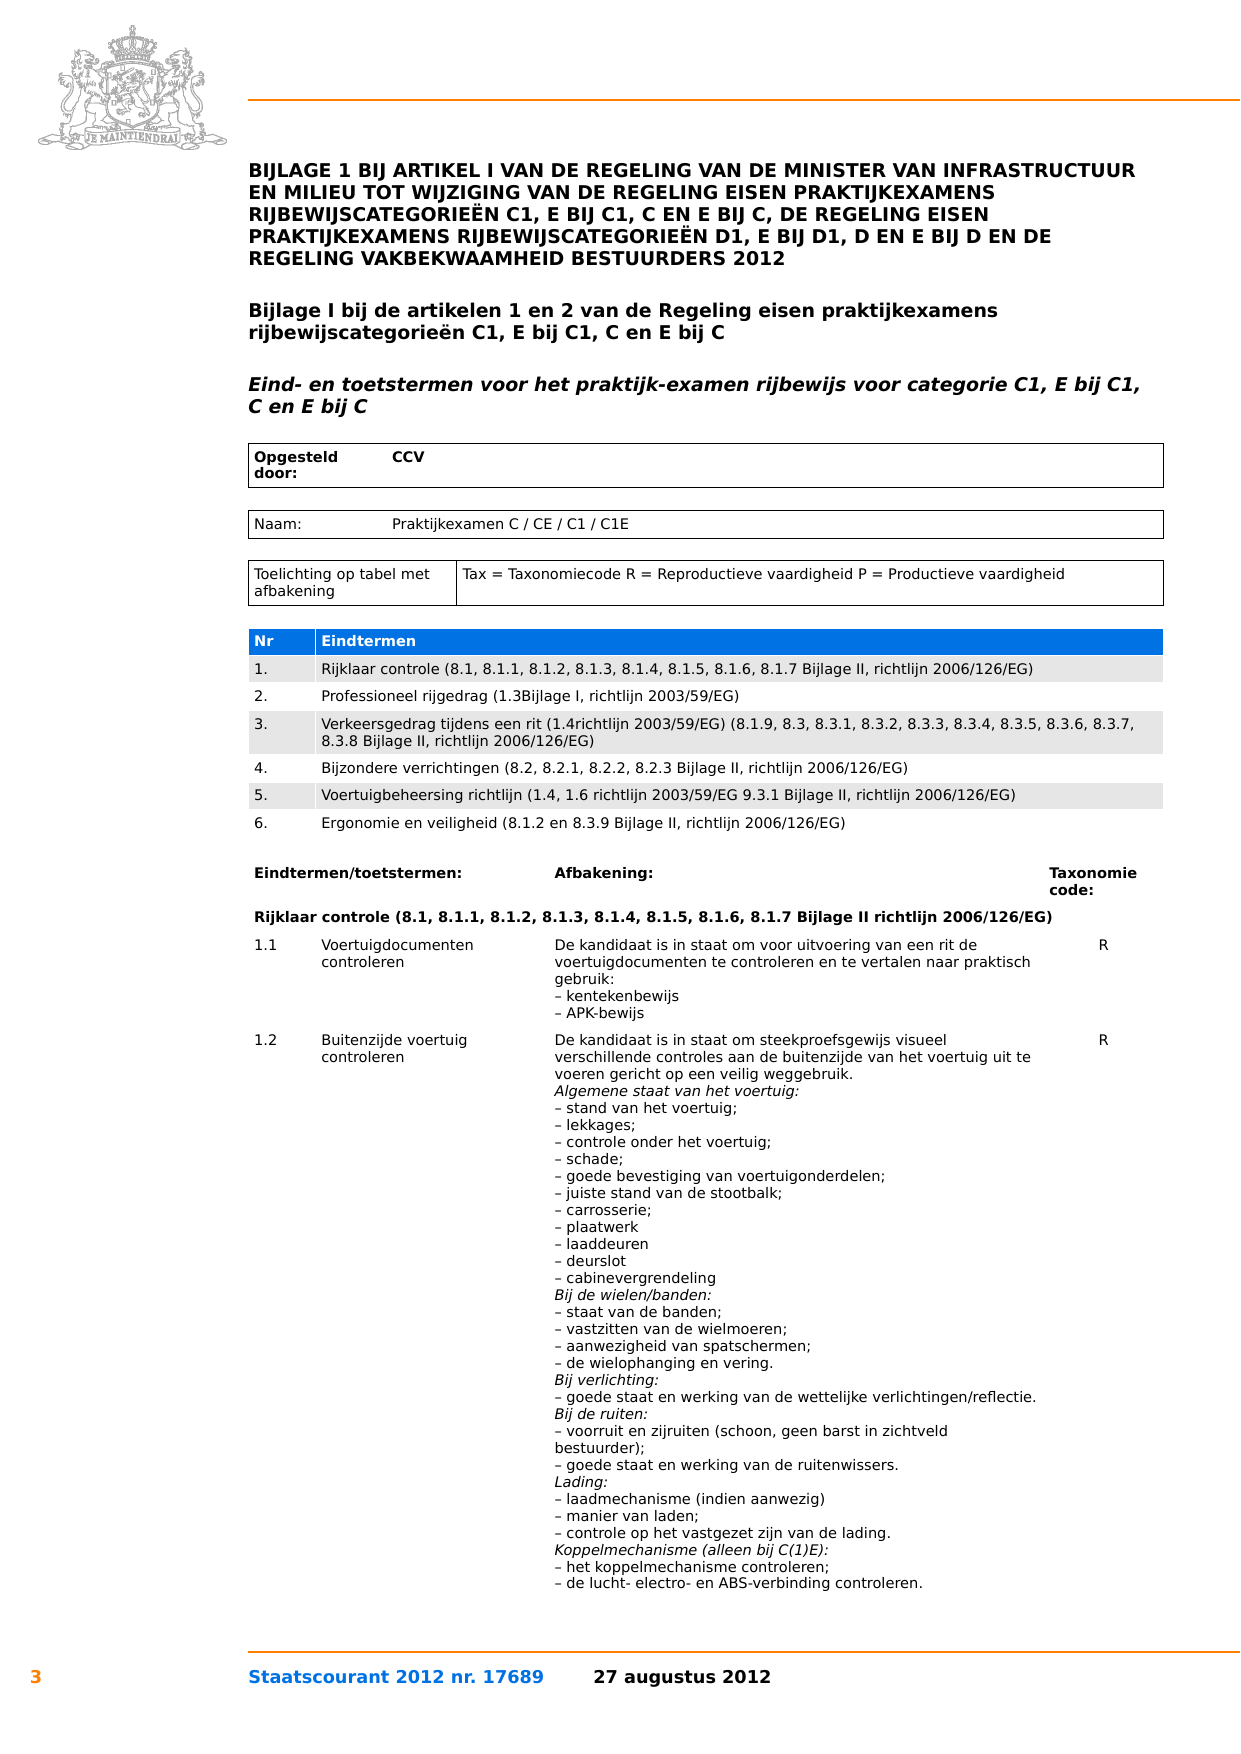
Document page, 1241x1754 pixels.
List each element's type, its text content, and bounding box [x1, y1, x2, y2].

table_cell De kandidaat is in staat om steekproefsgewijs visueel verschillende controles aan de buitenzijde van het voertuig uit te voeren gericht op een veilig weggebruik. Algemene staat van het voertuig: – stand van het voertuig; – lekkages; – controle onder het voertuig; – schade; – goede bevestiging van voertuigonderdelen; – juiste stand van de stootbalk; – carrosserie; – plaatwerk – laaddeuren – deurslot – cabinevergrendeling Bij de wielen/banden: – staat van de banden; – vastzitten van de wielmoeren; – aanwezigheid van spatschermen; – de wielophanging en vering. Bij verlichting: – goede staat en werking van de wettelijke verlichtingen/reflectie. Bij de ruiten: – voorruit en zijruiten (schoon, geen barst in zichtveld bestuurder); – goede staat en werking van de ruitenwissers. Lading: – laadmechanisme (indien aanwezig) – manier van laden; – controle op het vastgezet zijn van de lading. Koppelmechanisme (alleen bij C(1)E): – het koppelmechanisme controleren; – de lucht- electro- en ABS-verbinding controleren. [549, 1028, 1043, 1597]
table_header Eindtermen [316, 629, 1163, 655]
table_header Praktijkexamen C / CE / C1 / C1E [386, 511, 1163, 537]
table_cell Ergonomie en veiligheid (8.1.2 en 8.3.9 Bijlage II, richtlijn 2006/126/EG) [316, 810, 1163, 836]
table_cell Professioneel rijgedrag (1.3Bijlage I, richtlijn 2003/59/EG) [316, 684, 1163, 710]
table_cell Voertuigdocumenten controleren [316, 932, 548, 1026]
table_header Opgesteld door: [249, 444, 386, 487]
table_cell Verkeersgedrag tijdens een rit (1.4richtlijn 2003/59/EG) (8.1.9, 8.3, 8.3.1, 8.3.2, 8.3.3, 8.3.4, 8.3.5, 8.3.6, 8.3.7, 8.3.8 Bijlage II, richtlijn 2006/126/EG) [316, 711, 1163, 754]
table_cell 1. [249, 656, 315, 682]
table_header Afbakening: [549, 860, 1043, 904]
table_header Eindtermen/toetstermen: [249, 860, 548, 904]
table_cell Rijklaar controle (8.1, 8.1.1, 8.1.2, 8.1.3, 8.1.4, 8.1.5, 8.1.6, 8.1.7 Bijlage II, richtlijn 2006/126/EG) [316, 656, 1163, 682]
table_header CCV [386, 444, 1163, 487]
table_cell R [1044, 1028, 1163, 1597]
table_cell 1.1 [249, 932, 315, 1026]
table_cell Buitenzijde voertuig controleren [316, 1028, 548, 1597]
table_cell R [1044, 932, 1163, 1026]
table_cell 2. [249, 684, 315, 710]
table_cell Voertuigbeheersing richtlijn (1.4, 1.6 richtlijn 2003/59/EG 9.3.1 Bijlage II, richtlijn 2006/126/EG) [316, 783, 1163, 809]
table_cell De kandidaat is in staat om voor uitvoering van een rit de voertuigdocumenten te controleren en te vertalen naar praktisch gebruik: – kentekenbewijs – APK-bewijs [549, 932, 1043, 1026]
subtitle Eind- en toetstermen voor het praktijk-examen rijbewijs voor categorie C1, E bij C1, C en E bij C [248, 374, 1163, 418]
table_header Naam: [249, 511, 386, 537]
table_cell 6. [249, 810, 315, 836]
subtitle Bijlage I bij de artikelen 1 en 2 van de Regeling eisen praktijkexamens rijbewijscategorieën C1, E bij C1, C en E bij C [248, 300, 1163, 344]
table_header Nr [249, 629, 315, 655]
table_header Toelichting op tabel met afbakening [249, 561, 456, 605]
table_cell Bijzondere verrichtingen (8.2, 8.2.1, 8.2.2, 8.2.3 Bijlage II, richtlijn 2006/126/EG) [316, 755, 1163, 782]
picture [38, 25, 227, 150]
table_header Taxonomie code: [1044, 860, 1163, 904]
table_cell 1.2 [249, 1028, 315, 1597]
table_cell 4. [249, 755, 315, 782]
table_cell 5. [249, 783, 315, 809]
subtitle BIJLAGE 1 BIJ ARTIKEL I VAN DE REGELING VAN DE MINISTER VAN INFRASTRUCTUUR EN MILIEU TOT WIJZIGING VAN DE REGELING EISEN PRAKTIJKEXAMENS RIJBEWIJSCATEGORIEËN C1, E BIJ C1, C EN E BIJ C, DE REGELING EISEN PRAKTIJKEXAMENS RIJBEWIJSCATEGORIEËN D1, E BIJ D1, D EN E BIJ D EN DE REGELING VAKBEKWAAMHEID BESTUURDERS 2012 [248, 160, 1163, 270]
table_cell Rijklaar controle (8.1, 8.1.1, 8.1.2, 8.1.3, 8.1.4, 8.1.5, 8.1.6, 8.1.7 Bijlage II richtlijn 2006/126/EG) [249, 905, 1163, 931]
table_header Tax = Taxonomiecode R = Reproductieve vaardigheid P = Productieve vaardigheid [457, 561, 1163, 605]
table_cell 3. [249, 711, 315, 754]
